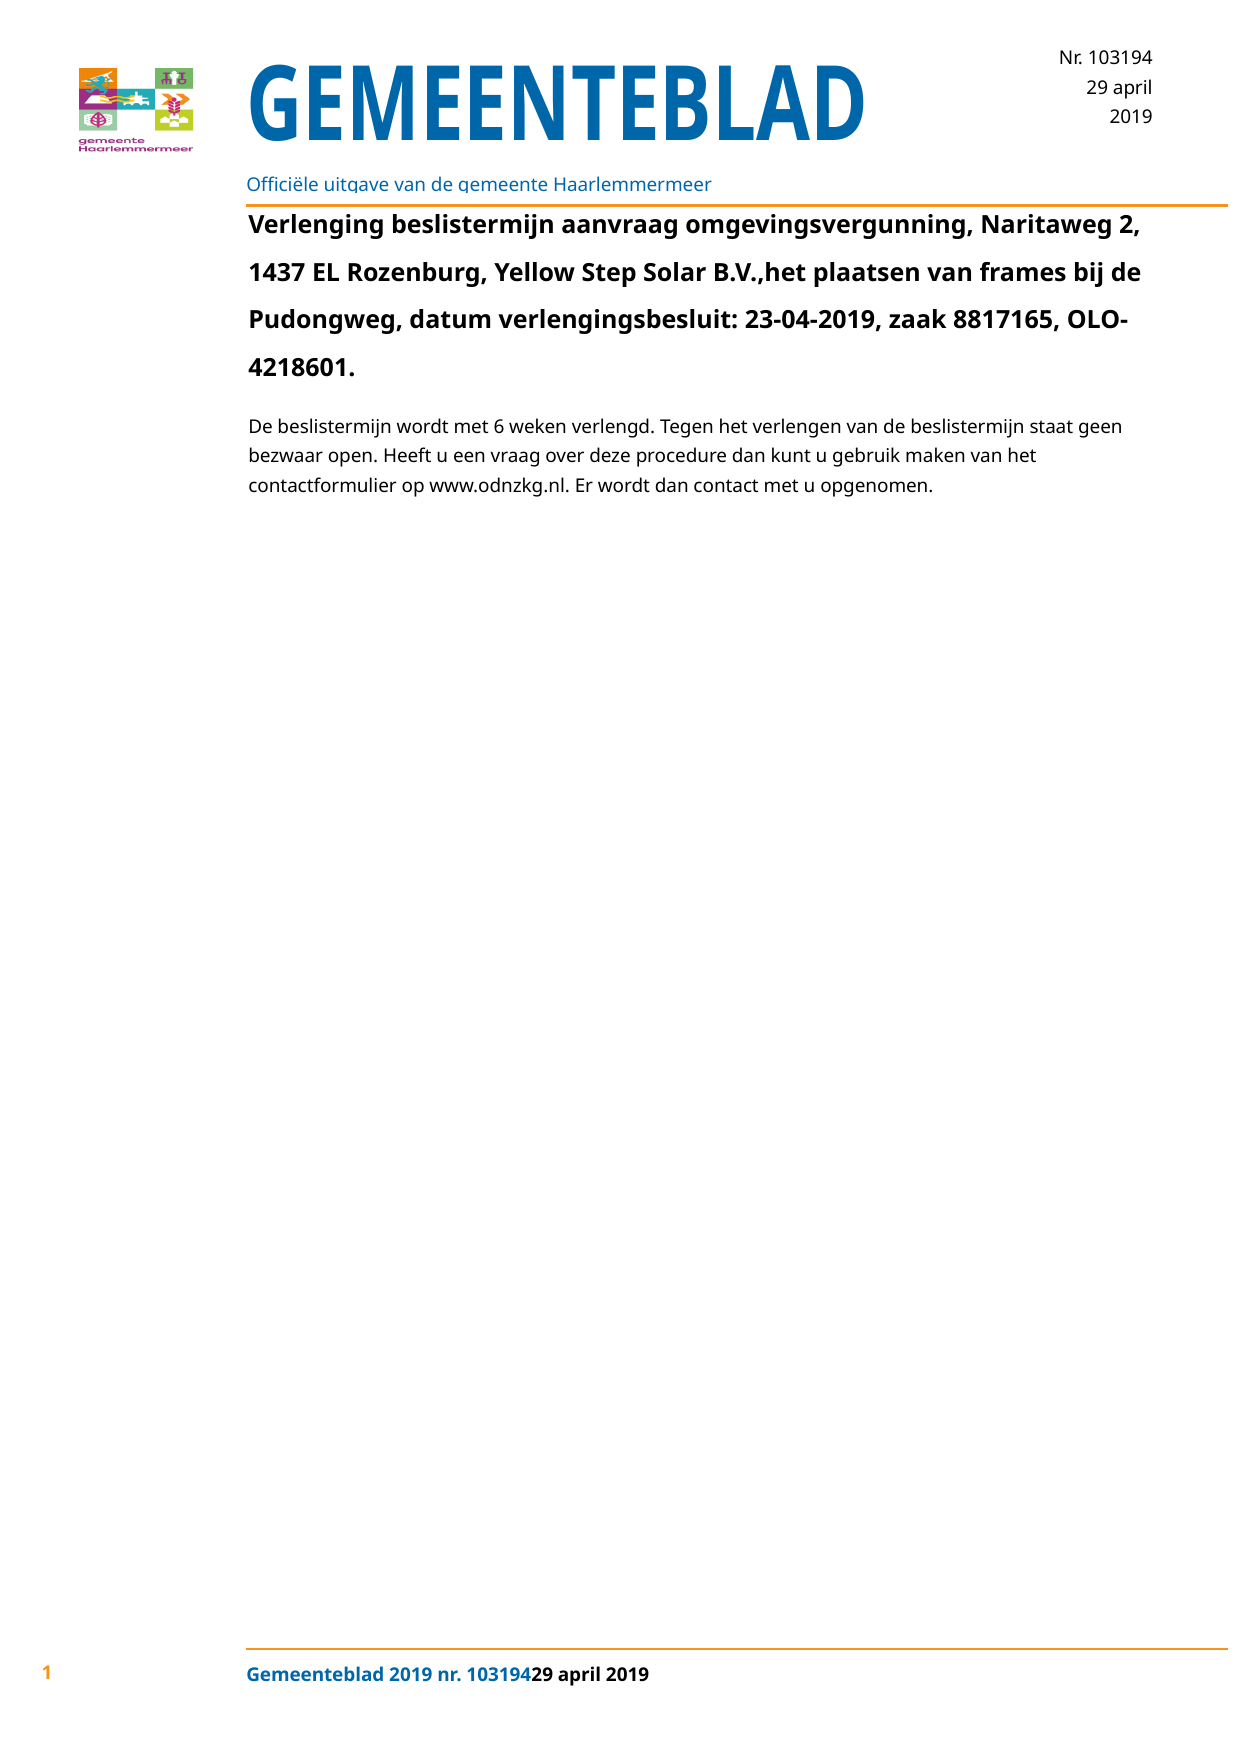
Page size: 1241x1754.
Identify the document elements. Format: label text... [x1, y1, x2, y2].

text De beslistermijn wordt met 6 weken verlengd. Tegen het verlengen van de beslistermijn staat geen bezwaar open. Heeft u een vraag over deze procedure dan kunt u gebruik maken van het contactformulier op www.odnzkg.nl. Er wordt dan contact met u opgenomen. [248, 413, 1152, 498]
text Verlenging beslistermijn aanvraag omgevingsvergunning, Naritaweg 2, 1437 EL Rozenburg, Yellow Step Solar B.V.,het plaatsen van frames bij de Pudongweg, datum verlengingsbesluit: 23-04-2019, zaak 8817165, OLO-4218601. [248, 207, 1152, 384]
picture [41, 47, 231, 172]
